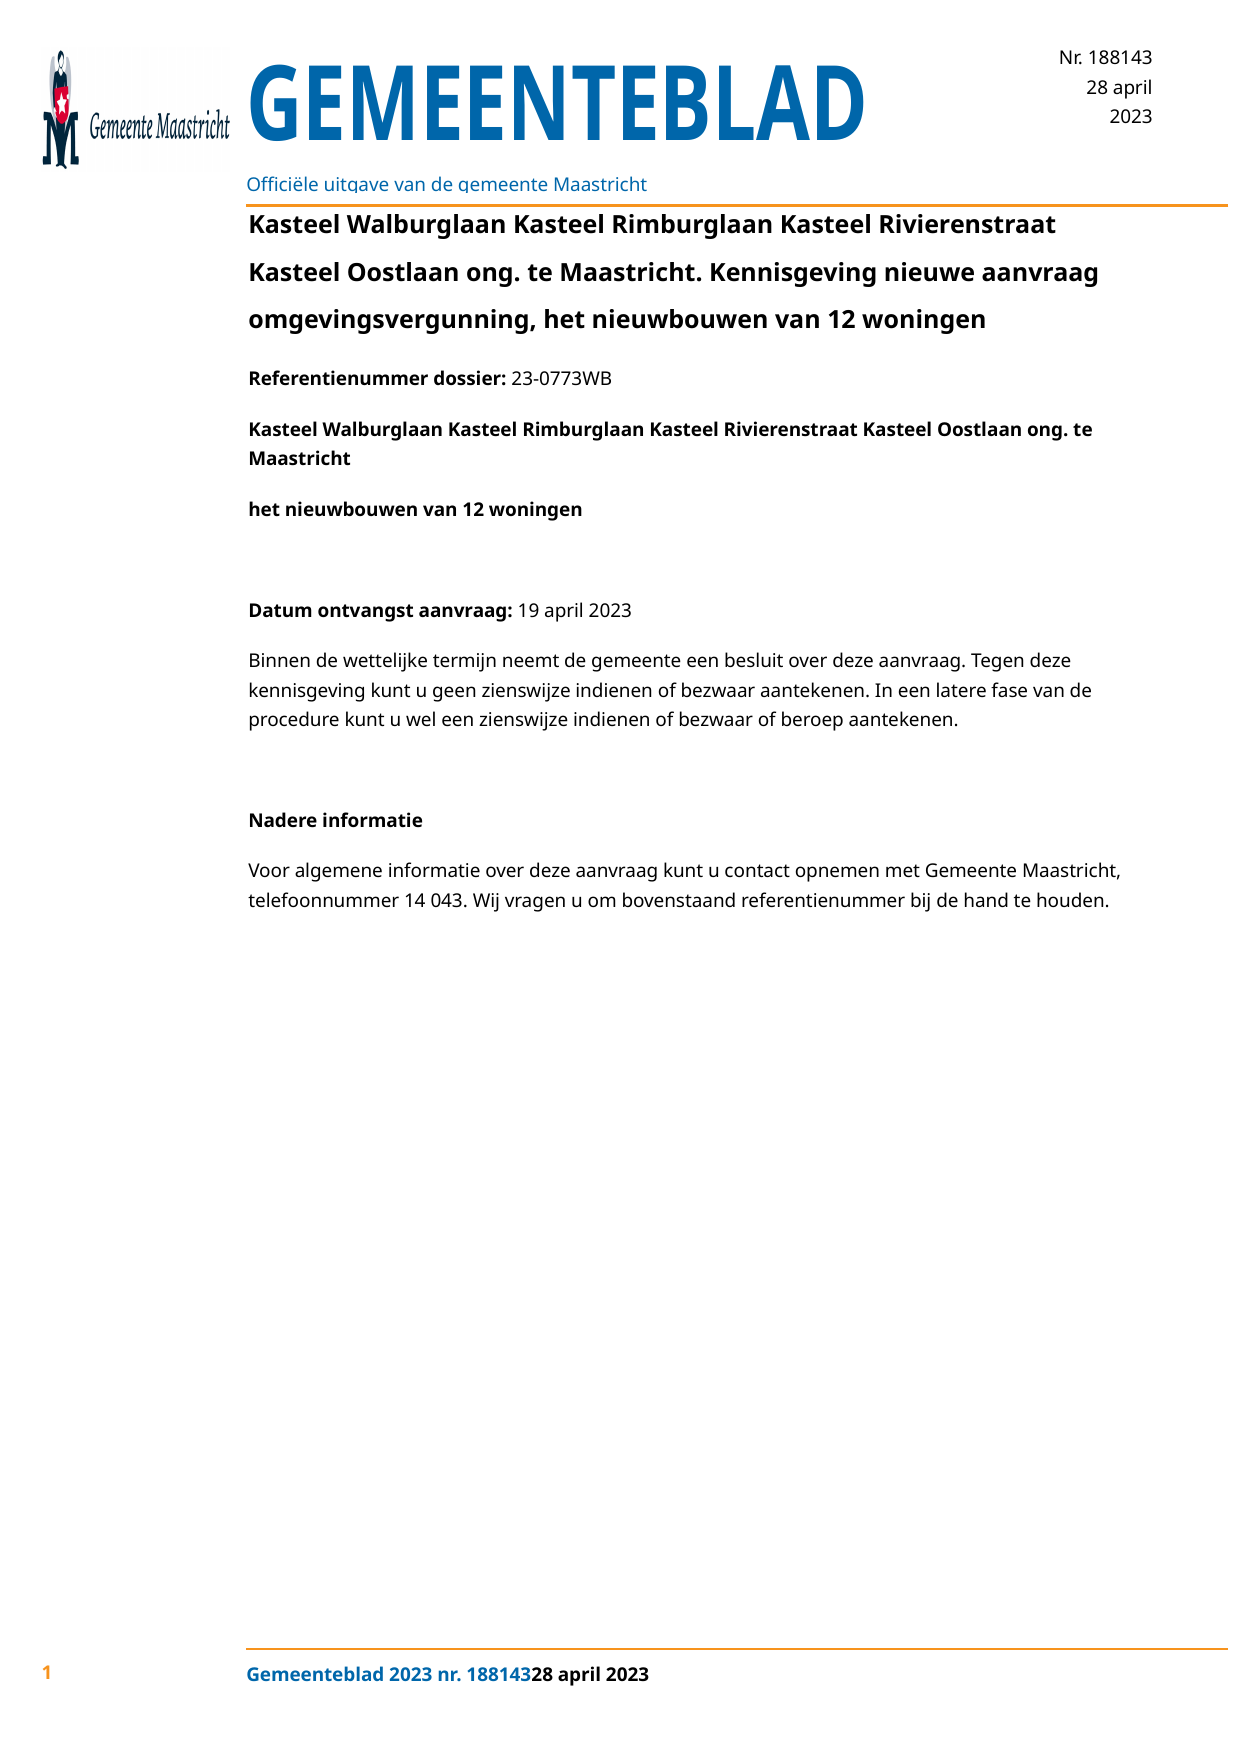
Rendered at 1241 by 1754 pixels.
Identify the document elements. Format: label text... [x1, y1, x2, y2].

text Nadere informatie [248, 807, 1152, 833]
text Datum ontvangst aanvraag: 19 april 2023 [248, 597, 1152, 622]
text het nieuwbouwen van 12 woningen [248, 496, 1152, 522]
text Kasteel Walburglaan Kasteel Rimburglaan Kasteel Rivierenstraat Kasteel Oostlaan ong. te Maastricht. Kennisgeving nieuwe aanvraag omgevingsvergunning, het nieuwbouwen van 12 woningen [248, 207, 1152, 336]
picture [41, 47, 231, 172]
text Kasteel Walburglaan Kasteel Rimburglaan Kasteel Rivierenstraat Kasteel Oostlaan ong. te Maastricht [248, 416, 1152, 471]
text Referentienummer dossier: 23-0773WB [248, 366, 1152, 391]
text Binnen de wettelijke termijn neemt de gemeente een besluit over deze aanvraag. Tegen deze kennisgeving kunt u geen zienswijze indienen of bezwaar aantekenen. In een latere fase van de procedure kunt u wel een zienswijze indienen of bezwaar of beroep aantekenen. [248, 647, 1152, 732]
text Voor algemene informatie over deze aanvraag kunt u contact opnemen met Gemeente Maastricht, telefoonnummer 14 043. Wij vragen u om bovenstaand referentienummer bij de hand te houden. [248, 858, 1152, 913]
